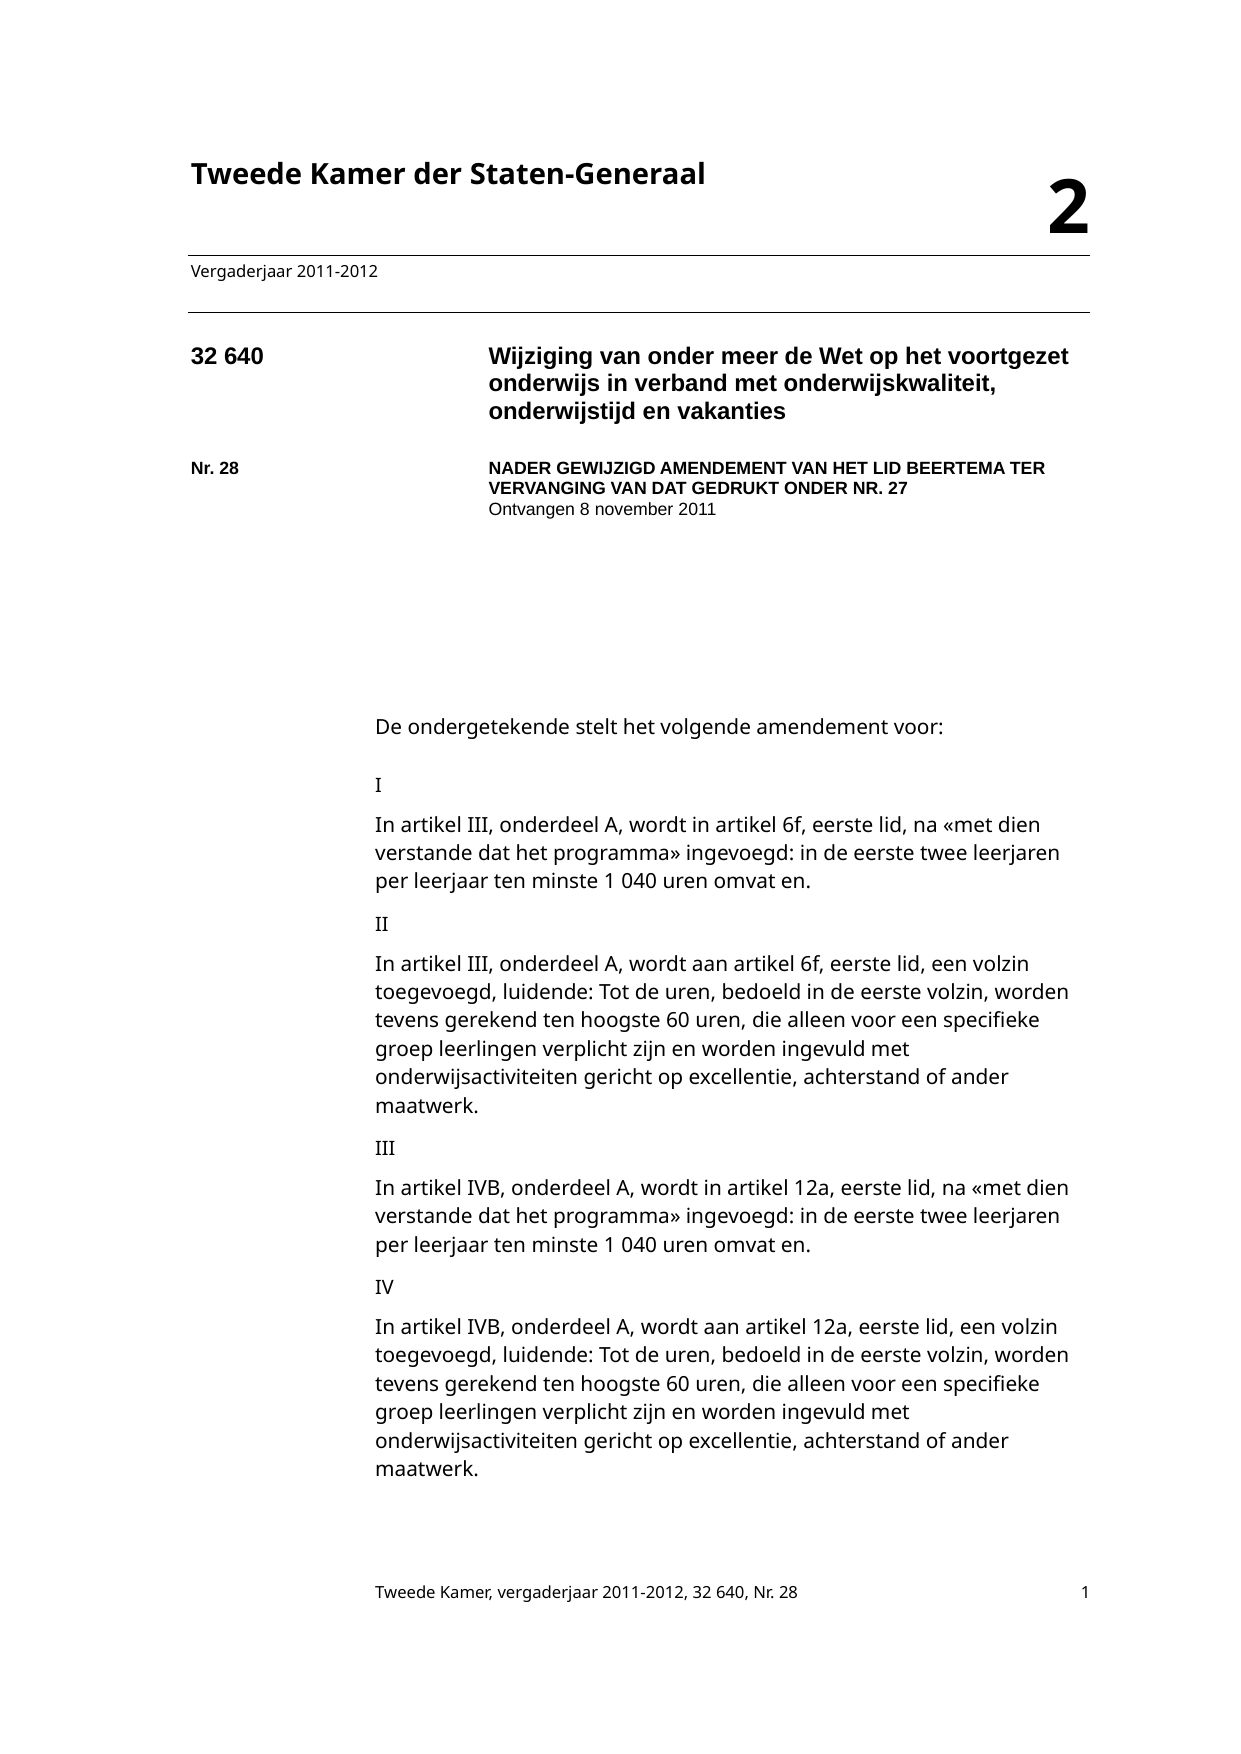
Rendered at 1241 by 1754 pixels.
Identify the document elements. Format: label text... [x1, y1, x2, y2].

text In artikel III, onderdeel A, wordt in artikel 6f, eerste lid, na «met dien verstande dat het programma» ingevoegd: in de eerste twee leerjaren per leerjaar ten minste 1 040 uren omvat en. [375, 810, 1090, 895]
table_cell [188, 313, 485, 339]
text In artikel IVB, onderdeel A, wordt in artikel 12a, eerste lid, na «met dien verstande dat het programma» ingevoegd: in de eerste twee leerjaren per leerjaar ten minste 1 040 uren omvat en. [375, 1173, 1090, 1258]
table_cell Vergaderjaar 2011-2012 [188, 256, 485, 312]
text In artikel IVB, onderdeel A, wordt aan artikel 12a, eerste lid, een volzin toegevoegd, luidende: Tot de uren, bedoeld in de eerste volzin, worden tevens gerekend ten hoogste 60 uren, die alleen voor een specifieke groep leerlingen verplicht zijn en worden ingevuld met onderwijsactiviteiten gericht op excellentie, achterstand of ander maatwerk. [375, 1312, 1090, 1483]
table_cell Wijziging van onder meer de Wet op het voortgezet onderwijs in verband met onderwijskwaliteit, onderwijstijd en vakanties [485, 339, 1090, 454]
text De ondergetekende stelt het volgende amendement voor: [375, 712, 1090, 741]
table_header Tweede Kamer der Staten-Generaal [188, 150, 909, 255]
table_cell [485, 256, 1090, 312]
text III [375, 1134, 1090, 1161]
table_cell NADER GEWIJZIGD AMENDEMENT VAN HET LID BEERTEMA TER VERVANGING VAN DAT GEDRUKT ONDER NR. 27 Ontvangen 8 november 2011 [485, 455, 1090, 594]
text IV [375, 1273, 1090, 1300]
table_header 2 [910, 150, 1090, 255]
table_cell [485, 313, 1090, 339]
table_cell Nr. 28 [188, 455, 485, 594]
text I [375, 771, 1090, 798]
table_cell 32 640 [188, 339, 485, 454]
text II [375, 910, 1090, 937]
text In artikel III, onderdeel A, wordt aan artikel 6f, eerste lid, een volzin toegevoegd, luidende: Tot de uren, bedoeld in de eerste volzin, worden tevens gerekend ten hoogste 60 uren, die alleen voor een specifieke groep leerlingen verplicht zijn en worden ingevuld met onderwijsactiviteiten gericht op excellentie, achterstand of ander maatwerk. [375, 949, 1090, 1119]
